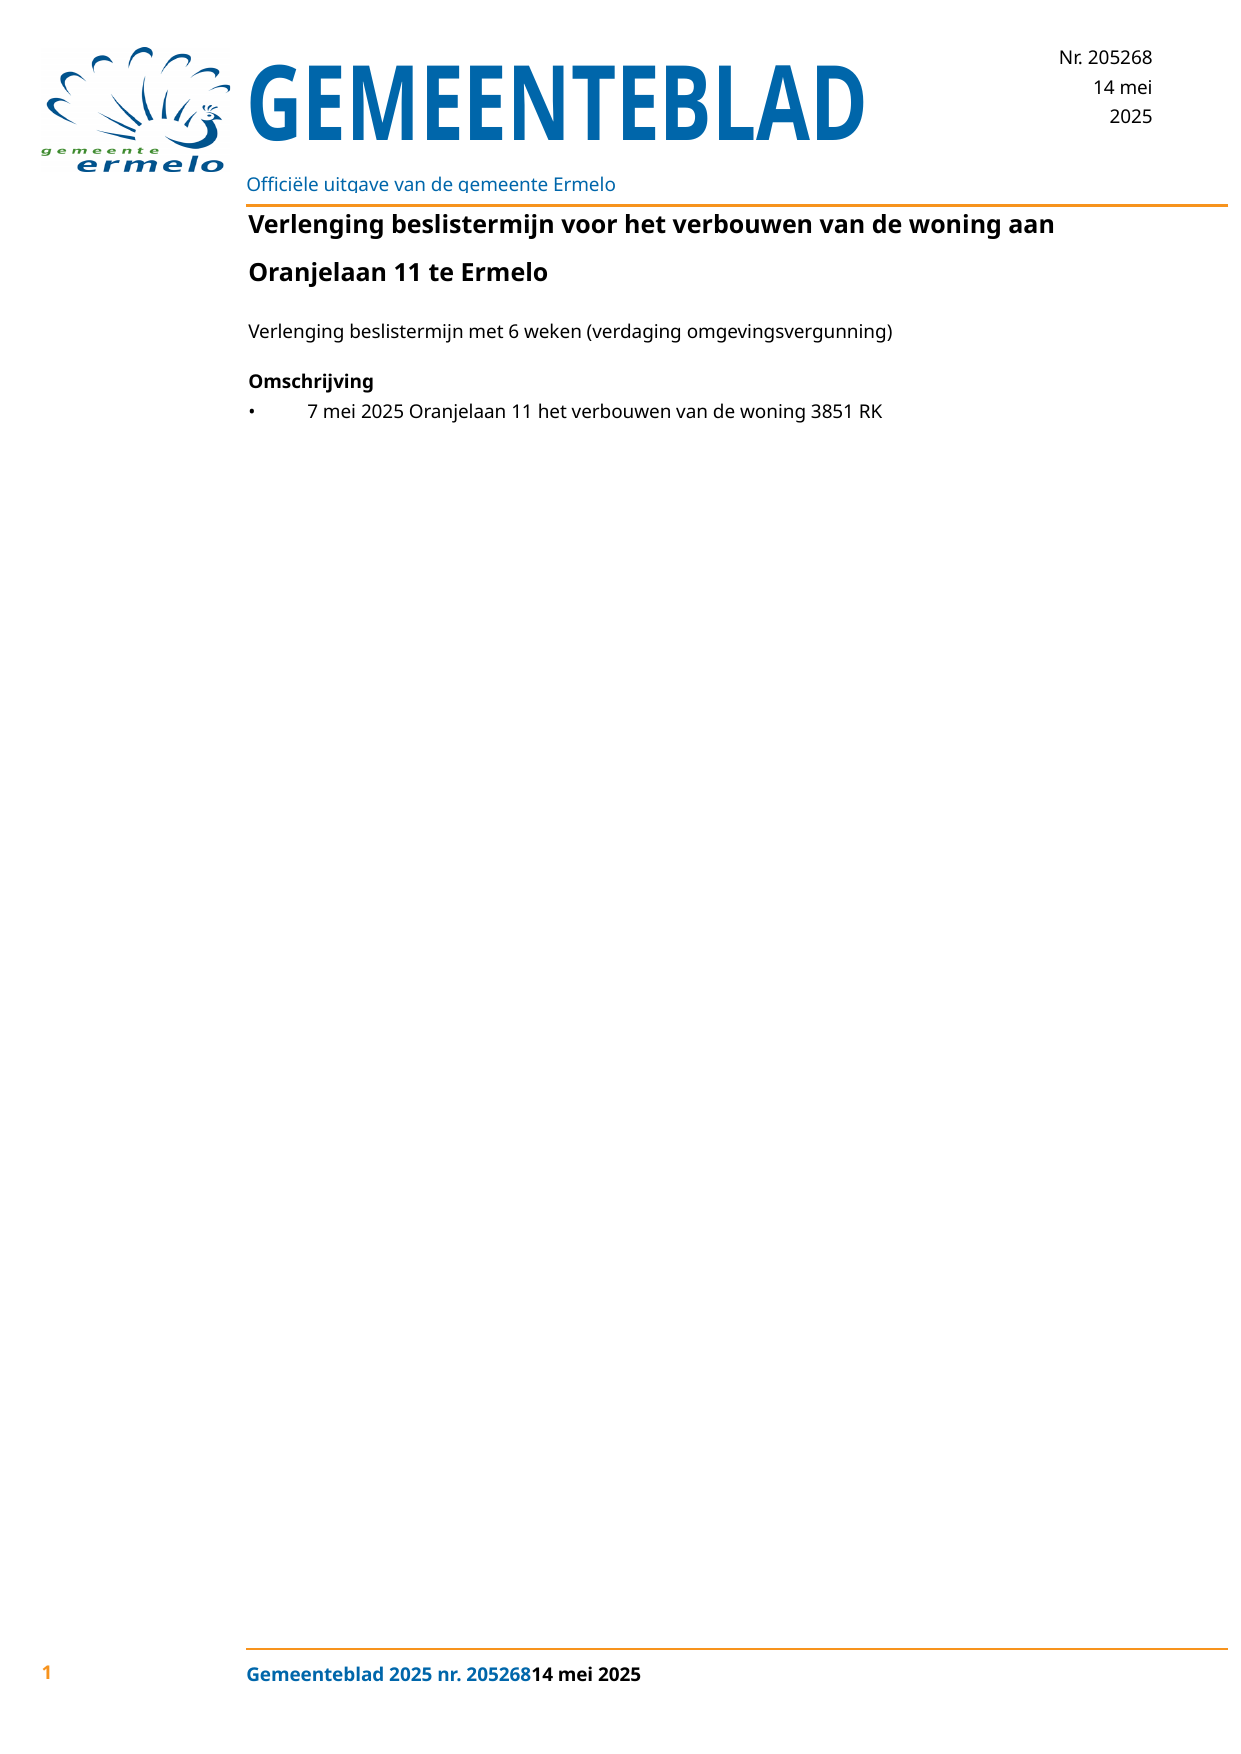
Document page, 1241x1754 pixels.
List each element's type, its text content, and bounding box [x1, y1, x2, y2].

text Omschrijving [248, 368, 1152, 394]
text Verlenging beslistermijn met 6 weken (verdaging omgevingsvergunning) [248, 318, 1152, 344]
list 7 mei 2025 Oranjelaan 11 het verbouwen van de woning 3851 RK [248, 398, 1152, 424]
text Verlenging beslistermijn voor het verbouwen van de woning aan Oranjelaan 11 te Ermelo [248, 207, 1152, 288]
picture [41, 47, 231, 172]
